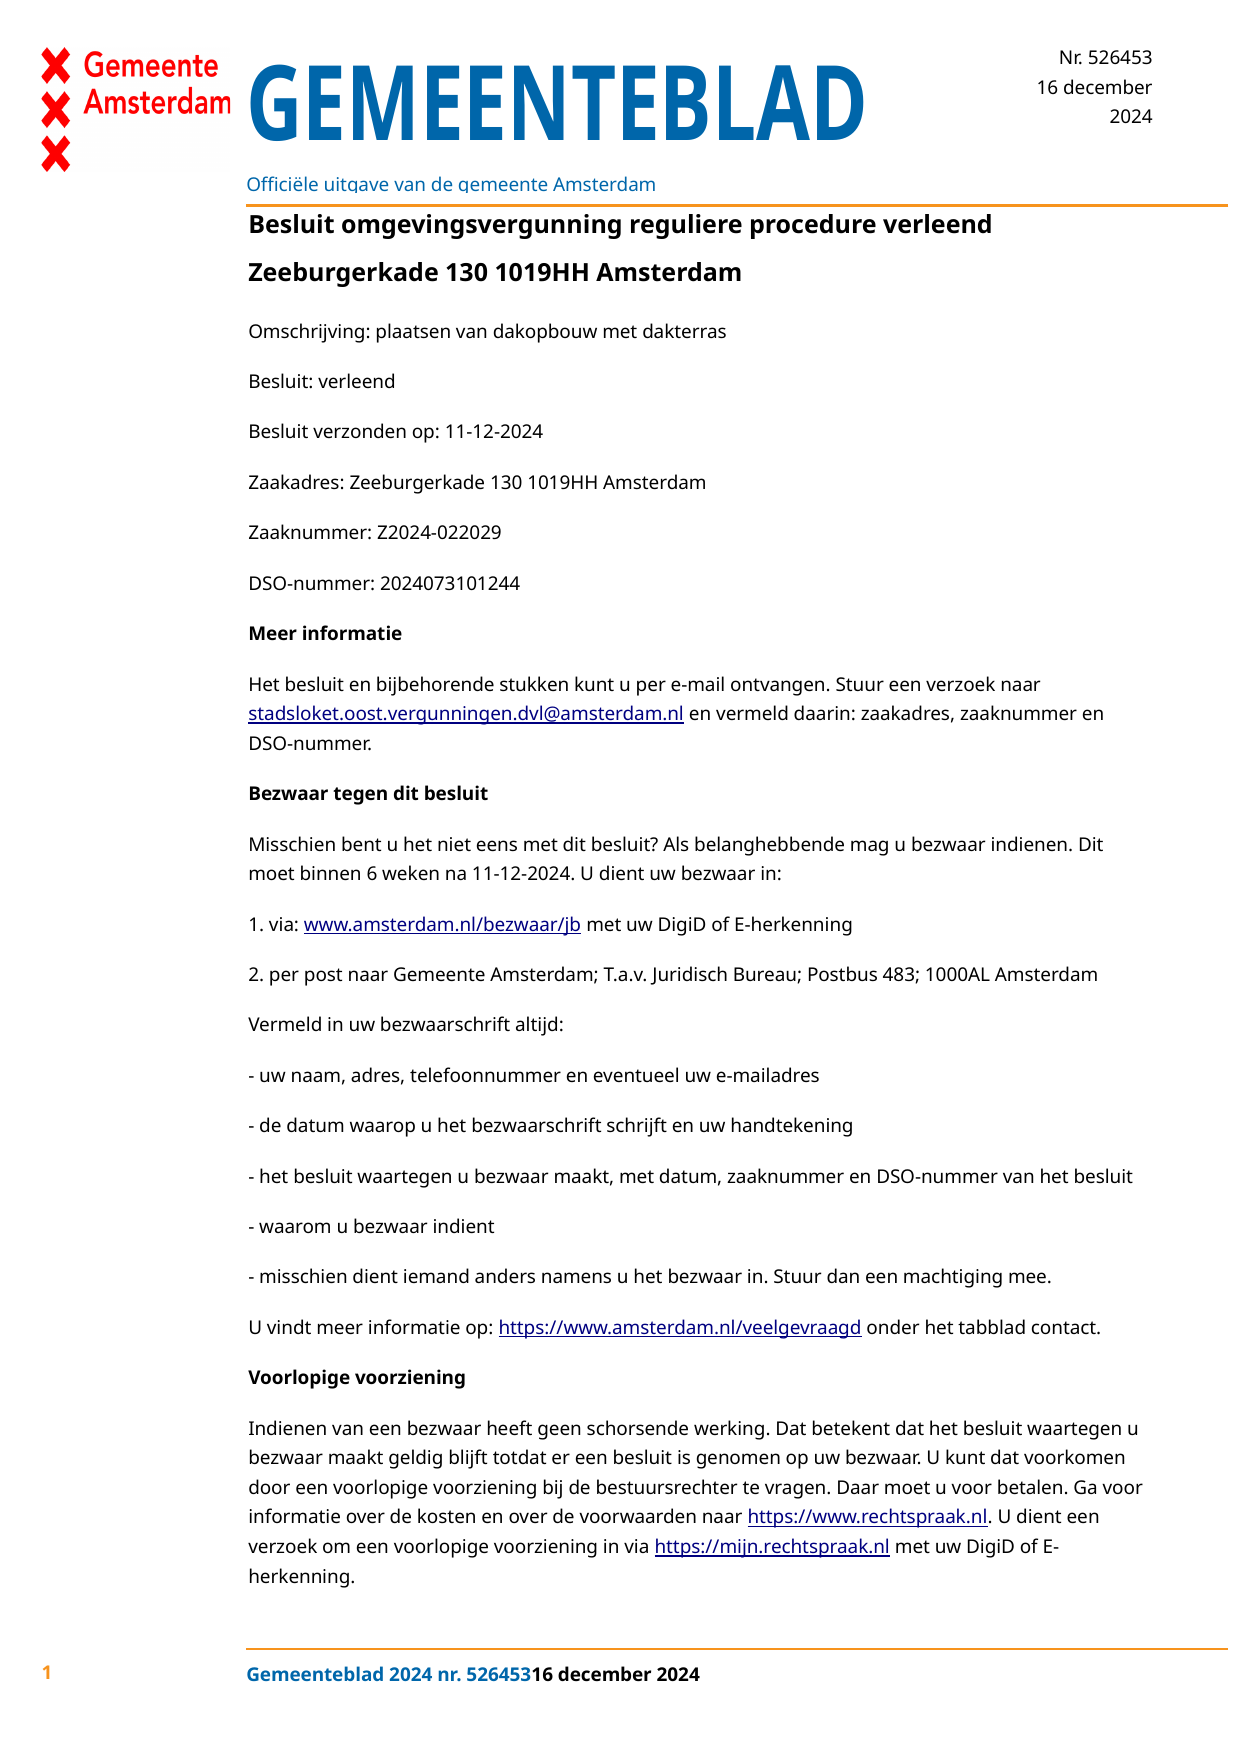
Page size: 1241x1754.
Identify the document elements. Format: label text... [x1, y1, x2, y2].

text U vindt meer informatie op: https://www.amsterdam.nl/veelgevraagd onder het tabblad contact. [248, 1314, 1152, 1340]
text Bezwaar tegen dit besluit [248, 780, 1152, 806]
picture [41, 47, 231, 172]
text Zaaknummer: Z2024-022029 [248, 519, 1152, 545]
text - waarom u bezwaar indient [248, 1213, 1152, 1239]
text Besluit verzonden op: 11-12-2024 [248, 419, 1152, 444]
text - uw naam, adres, telefoonnummer en eventueel uw e-mailadres [248, 1062, 1152, 1088]
text Indienen van een bezwaar heeft geen schorsende werking. Dat betekent dat het besluit waartegen u bezwaar maakt geldig blijft totdat er een besluit is genomen op uw bezwaar. U kunt dat voorkomen door een voorlopige voorziening bij de bestuursrechter te vragen. Daar moet u voor betalen. Ga voor informatie over de kosten en over de voorwaarden naar https://www.rechtspraak.nl. U dient een verzoek om een voorlopige voorziening in via https://mijn.rechtspraak.nl met uw DigiD of E-herkenning. [248, 1415, 1152, 1589]
text - misschien dient iemand anders namens u het bezwaar in. Stuur dan een machtiging mee. [248, 1264, 1152, 1289]
text Besluit: verleend [248, 368, 1152, 394]
text Zaakadres: Zeeburgerkade 130 1019HH Amsterdam [248, 469, 1152, 495]
text Meer informatie [248, 620, 1152, 646]
text DSO-nummer: 2024073101244 [248, 570, 1152, 596]
text Misschien bent u het niet eens met dit besluit? Als belanghebbende mag u bezwaar indienen. Dit moet binnen 6 weken na 11-12-2024. U dient uw bezwaar in: [248, 831, 1152, 886]
text - het besluit waartegen u bezwaar maakt, met datum, zaaknummer en DSO-nummer van het besluit [248, 1163, 1152, 1189]
text Omschrijving: plaatsen van dakopbouw met dakterras [248, 318, 1152, 344]
text Vermeld in uw bezwaarschrift altijd: [248, 1012, 1152, 1037]
text Het besluit en bijbehorende stukken kunt u per e-mail ontvangen. Stuur een verzoek naar stadsloket.oost.vergunningen.dvl@amsterdam.nl en vermeld daarin: zaakadres, zaaknummer en DSO-nummer. [248, 671, 1152, 756]
text 1. via: www.amsterdam.nl/bezwaar/jb met uw DigiD of E-herkenning [248, 911, 1152, 937]
text Voorlopige voorziening [248, 1364, 1152, 1390]
text 2. per post naar Gemeente Amsterdam; T.a.v. Juridisch Bureau; Postbus 483; 1000AL Amsterdam [248, 961, 1152, 987]
text Besluit omgevingsvergunning reguliere procedure verleend Zeeburgerkade 130 1019HH Amsterdam [248, 207, 1152, 288]
text - de datum waarop u het bezwaarschrift schrijft en uw handtekening [248, 1112, 1152, 1138]
